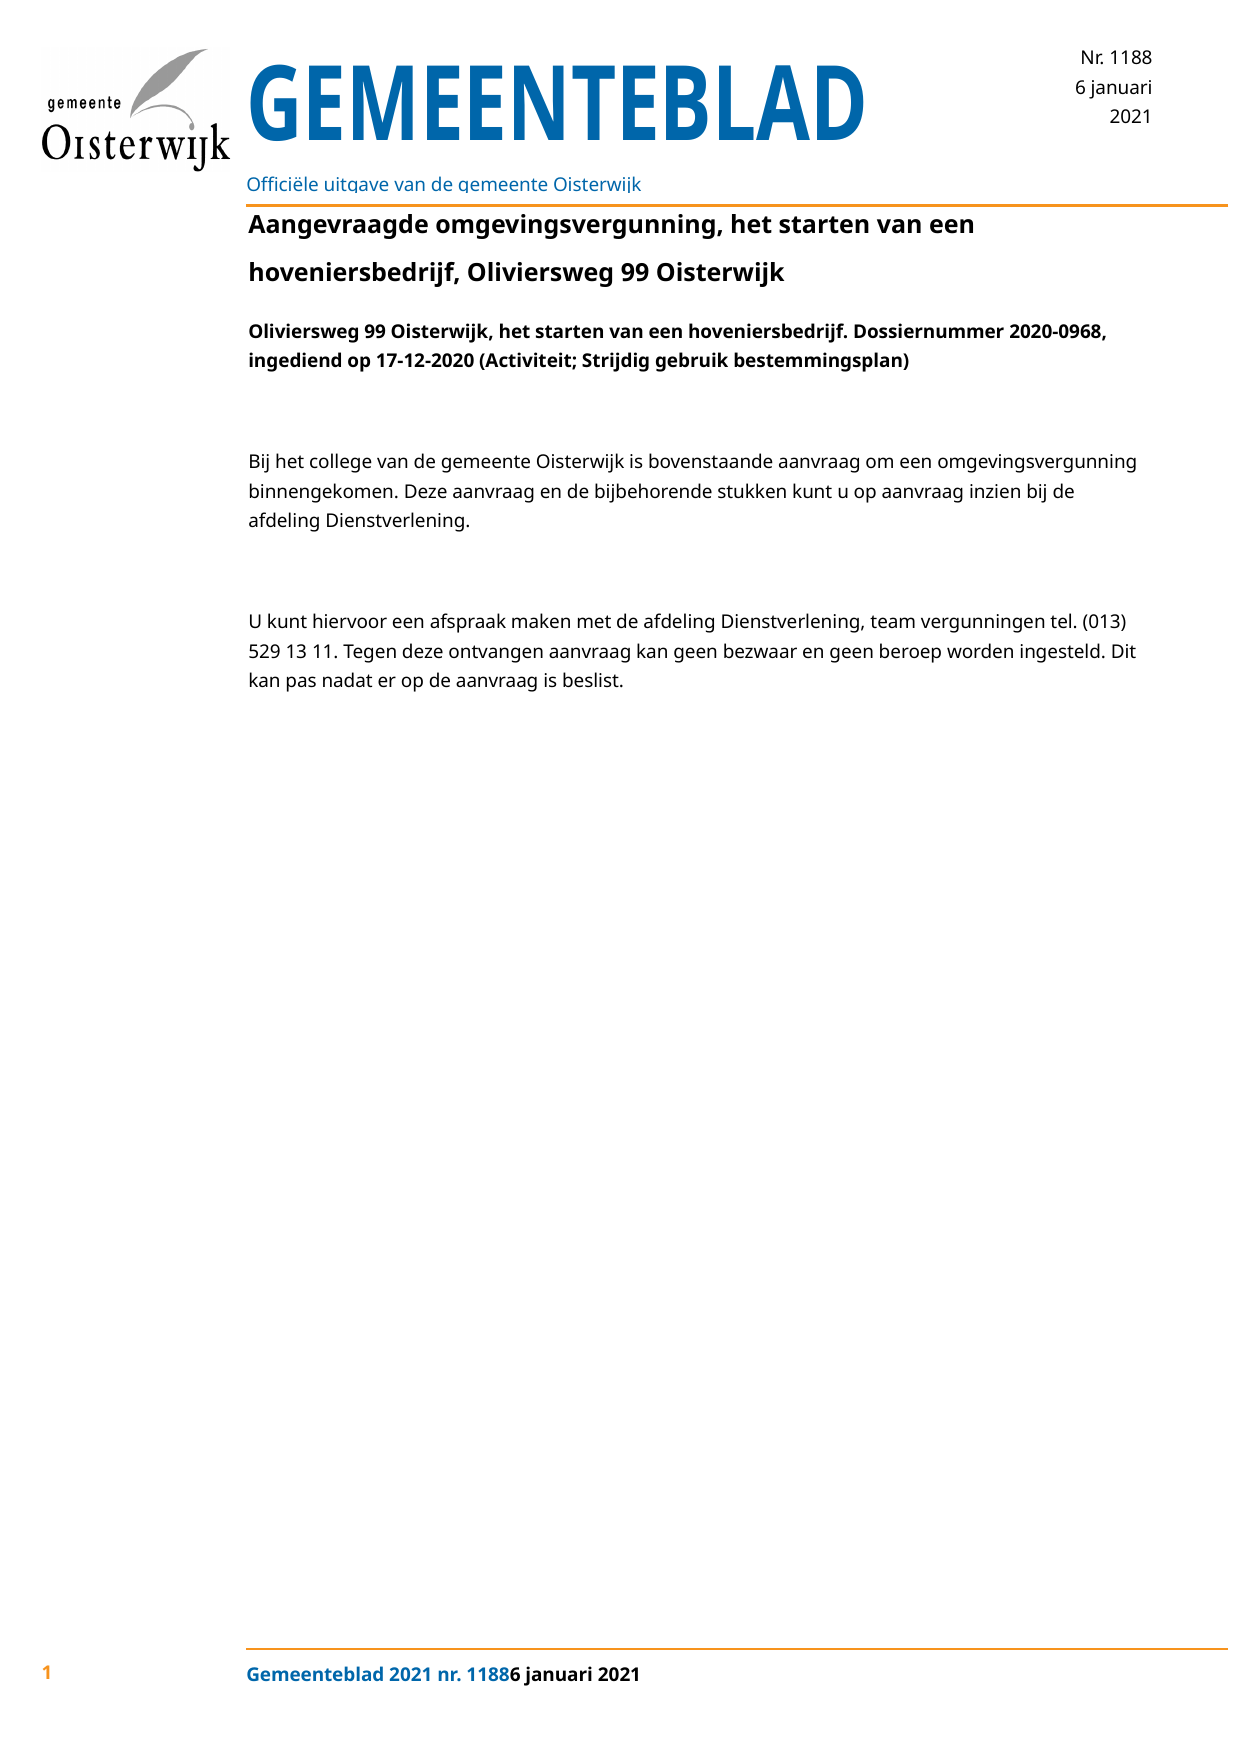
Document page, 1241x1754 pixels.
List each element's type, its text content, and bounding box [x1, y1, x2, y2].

text Aangevraagde omgevingsvergunning, het starten van een hoveniersbedrijf, Oliviersweg 99 Oisterwijk [248, 207, 1152, 288]
text Bij het college van de gemeente Oisterwijk is bovenstaande aanvraag om een omgevingsvergunning binnengekomen. Deze aanvraag en de bijbehorende stukken kunt u op aanvraag inzien bij de afdeling Dienstverlening. [248, 448, 1152, 533]
picture [41, 47, 231, 172]
text U kunt hiervoor een afspraak maken met de afdeling Dienstverlening, team vergunningen tel. (013) 529 13 11. Tegen deze ontvangen aanvraag kan geen bezwaar en geen beroep worden ingesteld. Dit kan pas nadat er op de aanvraag is beslist. [248, 608, 1152, 693]
text Oliviersweg 99 Oisterwijk, het starten van een hoveniersbedrijf. Dossiernummer 2020-0968, ingediend op 17-12-2020 (Activiteit; Strijdig gebruik bestemmingsplan) [248, 318, 1152, 373]
